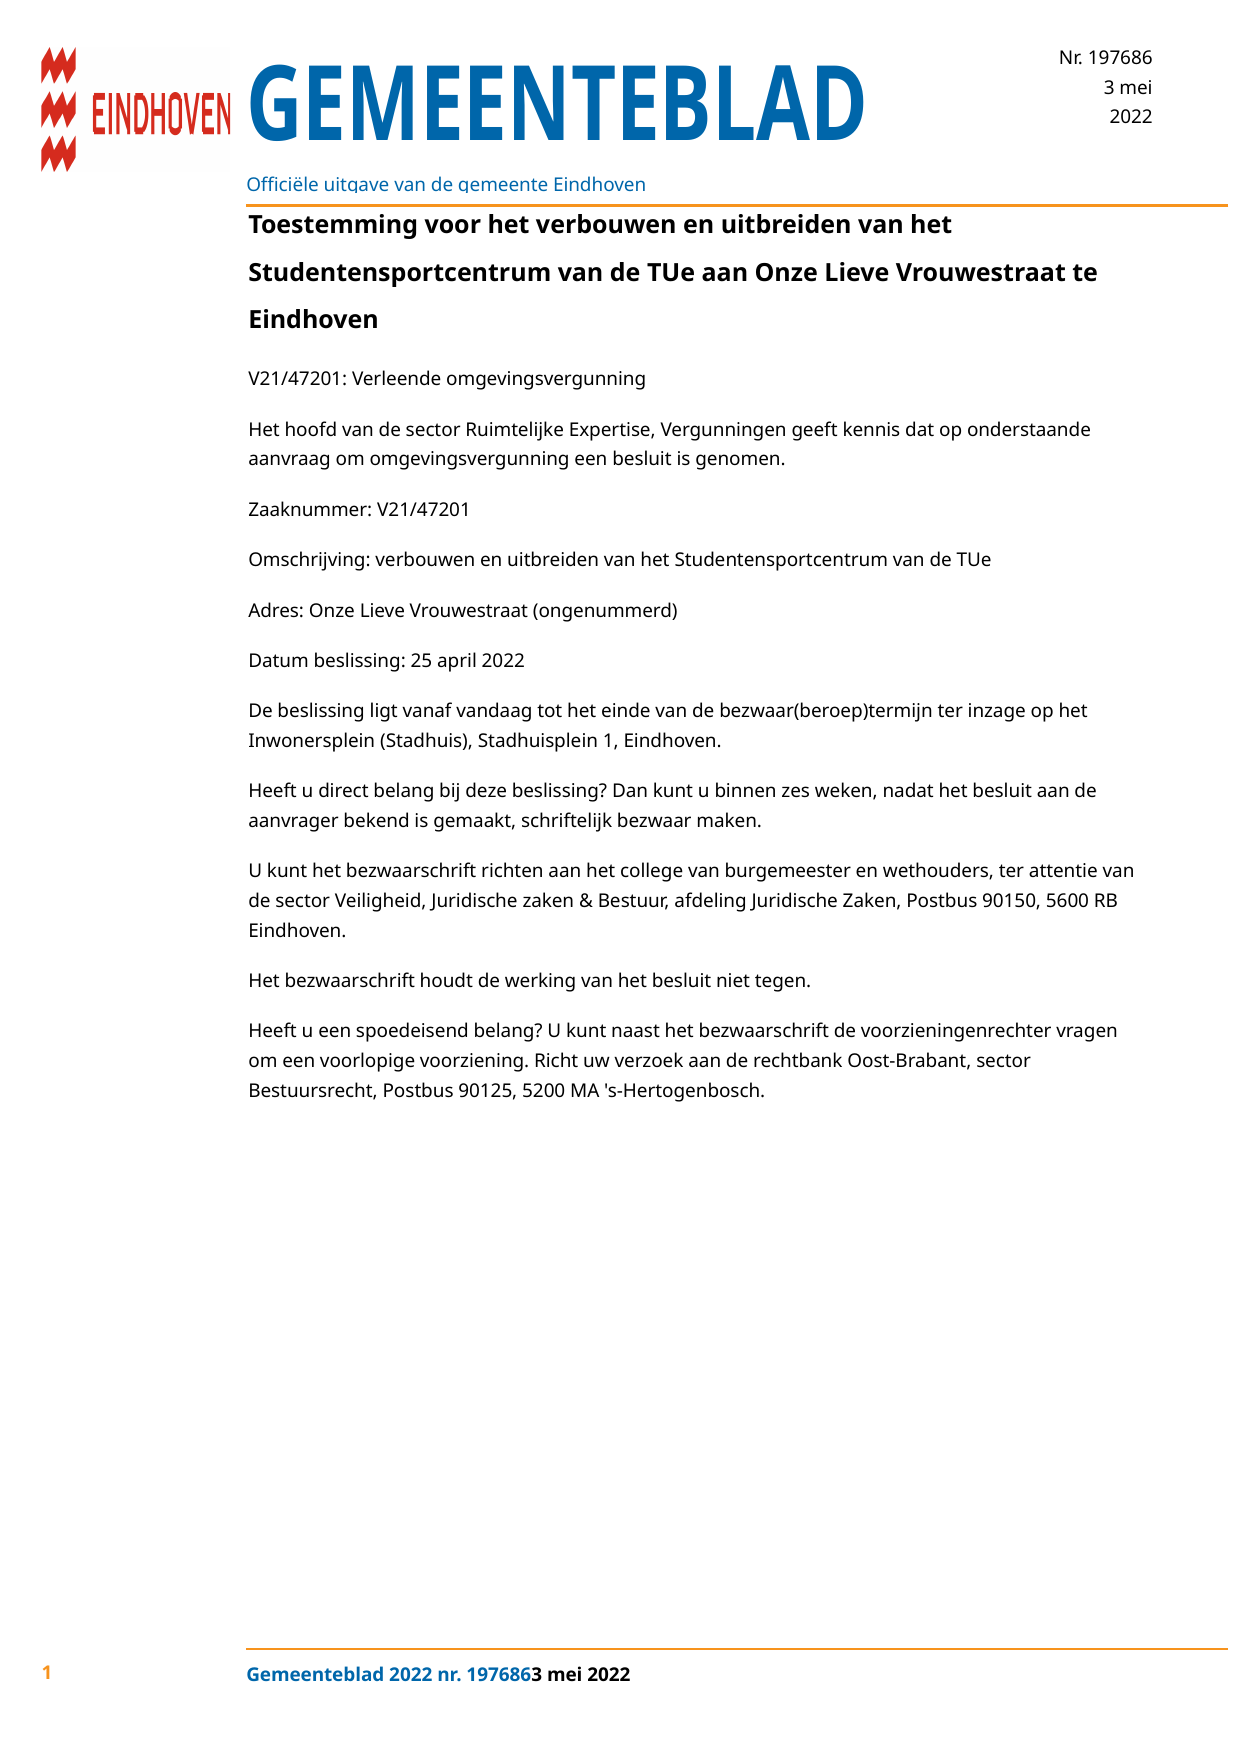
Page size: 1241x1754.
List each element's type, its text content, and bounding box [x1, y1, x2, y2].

text De beslissing ligt vanaf vandaag tot het einde van de bezwaar(beroep)termijn ter inzage op het Inwonersplein (Stadhuis), Stadhuisplein 1, Eindhoven. [248, 698, 1152, 753]
text Heeft u een spoedeisend belang? U kunt naast het bezwaarschrift de voorzieningenrechter vragen om een voorlopige voorziening. Richt uw verzoek aan de rechtbank Oost-Brabant, sector Bestuursrecht, Postbus 90125, 5200 MA 's-Hertogenbosch. [248, 1018, 1152, 1102]
text Omschrijving: verbouwen en uitbreiden van het Studentensportcentrum van de TUe [248, 546, 1152, 572]
text Toestemming voor het verbouwen en uitbreiden van het Studentensportcentrum van de TUe aan Onze Lieve Vrouwestraat te Eindhoven [248, 207, 1152, 336]
text Het hoofd van de sector Ruimtelijke Expertise, Vergunningen geeft kennis dat op onderstaande aanvraag om omgevingsvergunning een besluit is genomen. [248, 416, 1152, 471]
text Heeft u direct belang bij deze beslissing? Dan kunt u binnen zes weken, nadat het besluit aan de aanvrager bekend is gemaakt, schriftelijk bezwaar maken. [248, 778, 1152, 833]
picture [41, 47, 231, 172]
text U kunt het bezwaarschrift richten aan het college van burgemeester en wethouders, ter attentie van de sector Veiligheid, Juridische zaken & Bestuur, afdeling Juridische Zaken, Postbus 90150, 5600 RB Eindhoven. [248, 858, 1152, 942]
text Het bezwaarschrift houdt de werking van het besluit niet tegen. [248, 967, 1152, 993]
text Zaaknummer: V21/47201 [248, 496, 1152, 522]
text Adres: Onze Lieve Vrouwestraat (ongenummerd) [248, 597, 1152, 622]
text V21/47201: Verleende omgevingsvergunning [248, 366, 1152, 391]
text Datum beslissing: 25 april 2022 [248, 647, 1152, 673]
